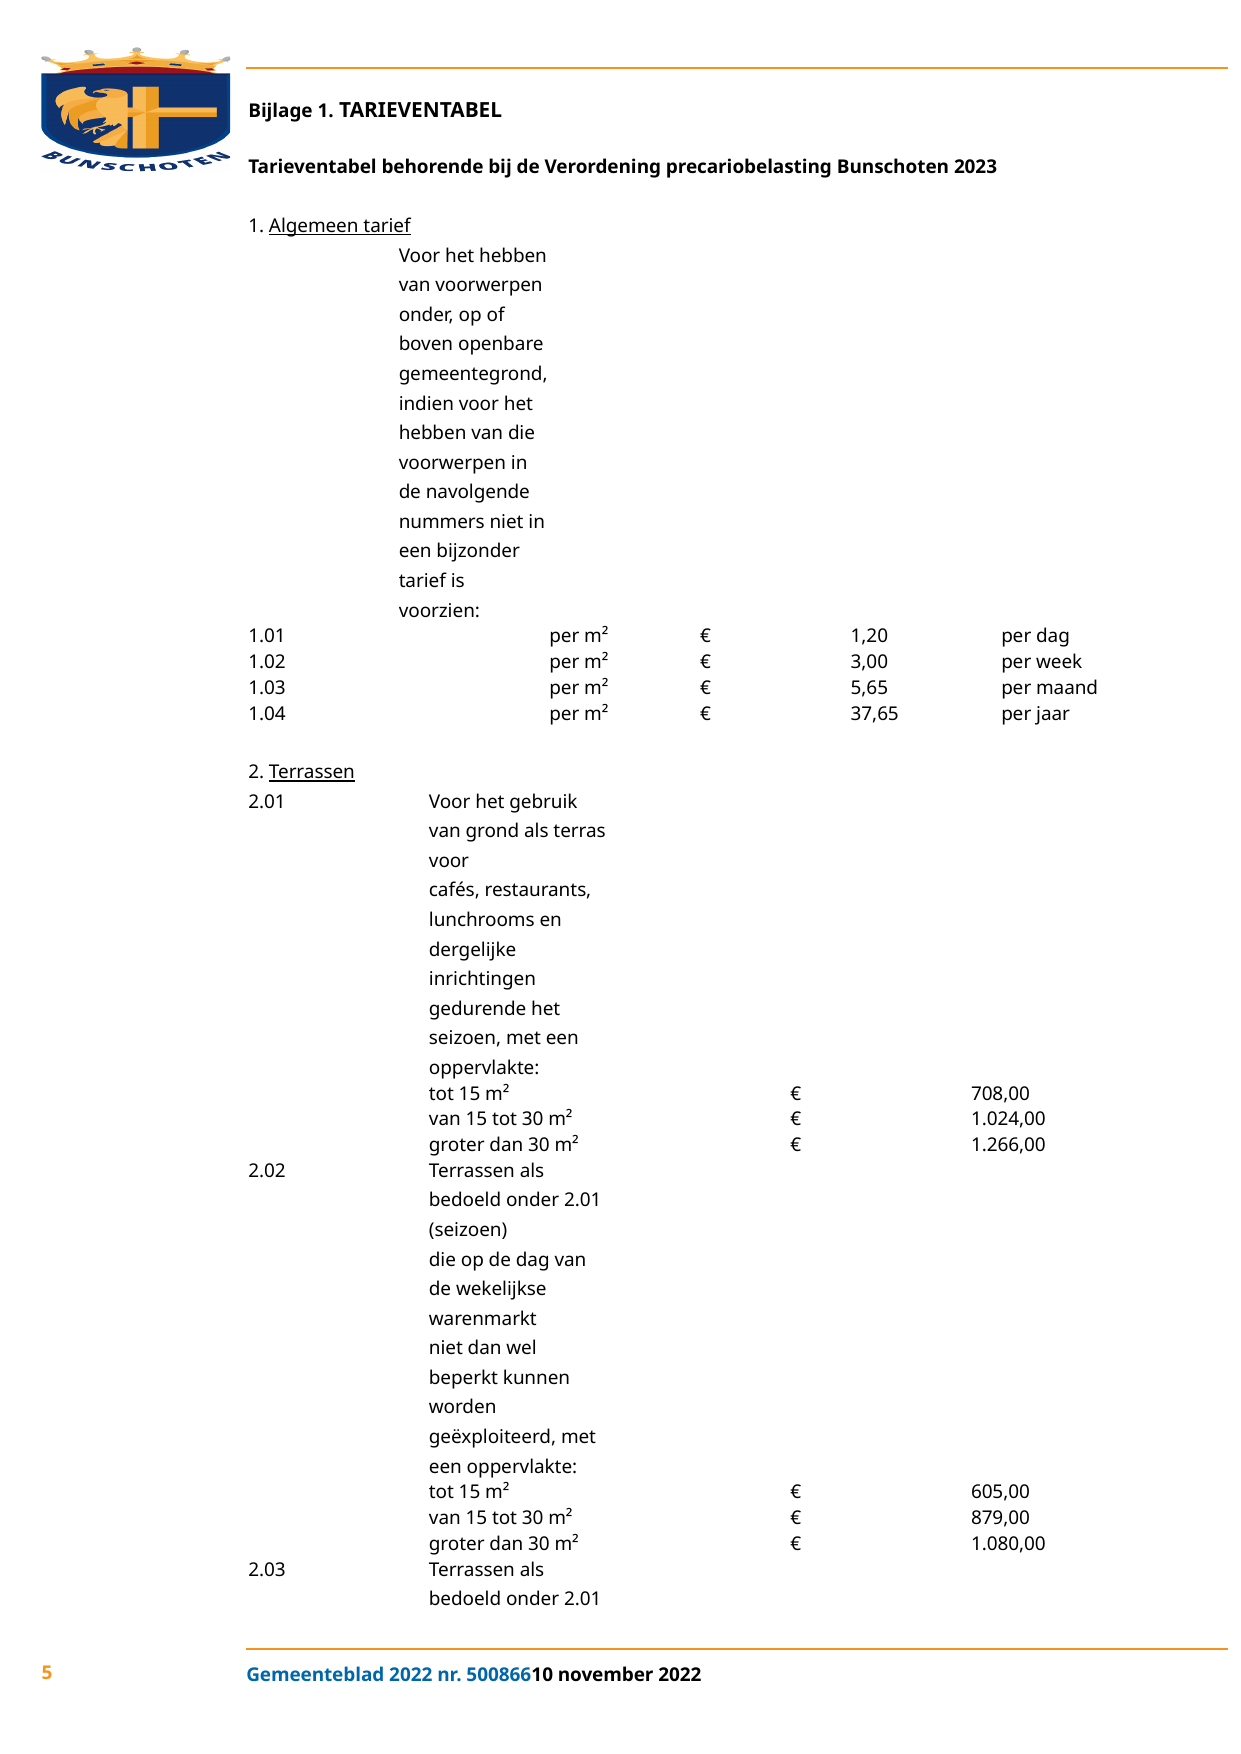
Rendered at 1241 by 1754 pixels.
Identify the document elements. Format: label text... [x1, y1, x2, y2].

table_cell [399, 700, 549, 725]
table_cell € [700, 648, 850, 674]
text Tarieventabel behorende bij de Verordening precariobelasting Bunschoten 2023 [248, 153, 1152, 179]
table_cell [609, 1556, 790, 1611]
table_cell [399, 623, 549, 648]
table_cell 1,20 [850, 623, 1001, 648]
table_cell [248, 1080, 429, 1106]
table_cell per m² [549, 623, 700, 648]
table_cell 2.02 [248, 1157, 429, 1479]
text 1. Algemeen tarief [248, 212, 1152, 238]
table_cell 1.01 [248, 623, 398, 648]
table_header Voor het hebben van voorwerpen onder, op of boven openbare gemeentegrond, indien voor het hebben van die voorwerpen in de navolgende nummers niet in een bijzonder tarief is voorzien: [399, 242, 549, 622]
picture [41, 47, 231, 172]
table_cell € [790, 1106, 971, 1131]
table_header [850, 242, 1001, 622]
table_cell [399, 674, 549, 700]
table_cell [609, 1080, 790, 1106]
table_cell 1.04 [248, 700, 398, 725]
table_cell 2.03 [248, 1556, 429, 1611]
table_cell groter dan 30 m² [429, 1530, 609, 1556]
table_cell Terrassen als bedoeld onder 2.01 [429, 1556, 609, 1611]
table_cell per dag [1001, 623, 1152, 648]
table_cell 5,65 [850, 674, 1001, 700]
table_cell van 15 tot 30 m² [429, 1106, 609, 1131]
table_cell [399, 648, 549, 674]
table_cell [790, 1556, 971, 1611]
table_cell 37,65 [850, 700, 1001, 725]
table_cell € [700, 700, 850, 725]
table_cell per m² [549, 700, 700, 725]
table_cell [971, 1157, 1152, 1479]
table_header [549, 242, 700, 622]
table_cell per week [1001, 648, 1152, 674]
table_header [609, 788, 790, 1080]
table_header [1001, 242, 1152, 622]
table_cell [971, 1556, 1152, 1611]
table_cell 1.02 [248, 648, 398, 674]
table_header [700, 242, 850, 622]
table_cell 1.024,00 [971, 1106, 1152, 1131]
table_cell [609, 1530, 790, 1556]
table_cell € [790, 1504, 971, 1530]
table_cell [609, 1106, 790, 1131]
table_cell [609, 1157, 790, 1479]
table_cell tot 15 m² [429, 1479, 609, 1504]
table_cell [248, 1504, 429, 1530]
table_cell € [790, 1131, 971, 1157]
table_cell 879,00 [971, 1504, 1152, 1530]
table_cell per m² [549, 674, 700, 700]
table_cell € [790, 1080, 971, 1106]
table_cell € [790, 1479, 971, 1504]
table_header 2.01 [248, 788, 429, 1080]
table_cell [609, 1479, 790, 1504]
table_header [248, 242, 398, 622]
table_cell [790, 1157, 971, 1479]
table_cell [609, 1131, 790, 1157]
table_cell groter dan 30 m² [429, 1131, 609, 1157]
table_cell [609, 1504, 790, 1530]
table_header [790, 788, 971, 1080]
table_cell 1.03 [248, 674, 398, 700]
table_cell € [790, 1530, 971, 1556]
table_cell 1.080,00 [971, 1530, 1152, 1556]
table_cell € [700, 623, 850, 648]
table_cell [248, 1106, 429, 1131]
table_cell [248, 1131, 429, 1157]
table_cell 605,00 [971, 1479, 1152, 1504]
table_cell van 15 tot 30 m² [429, 1504, 609, 1530]
table_cell [248, 1530, 429, 1556]
table_header [971, 788, 1152, 1080]
table_cell 3,00 [850, 648, 1001, 674]
table_cell per jaar [1001, 700, 1152, 725]
table_cell per m² [549, 648, 700, 674]
text 2. Terrassen [248, 758, 1152, 784]
table_cell Terrassen als bedoeld onder 2.01 (seizoen) die op de dag van de wekelijkse warenmarkt niet dan wel beperkt kunnen worden geëxploiteerd, met een oppervlakte: [429, 1157, 609, 1479]
table_cell 708,00 [971, 1080, 1152, 1106]
text Bijlage 1. TARIEVENTABEL [248, 95, 1152, 123]
table_cell [248, 1479, 429, 1504]
table_cell € [700, 674, 850, 700]
table_header Voor het gebruik van grond als terras voor cafés, restaurants, lunchrooms en dergelijke inrichtingen gedurende het seizoen, met een oppervlakte: [429, 788, 609, 1080]
table_cell 1.266,00 [971, 1131, 1152, 1157]
table_cell per maand [1001, 674, 1152, 700]
table_cell tot 15 m² [429, 1080, 609, 1106]
